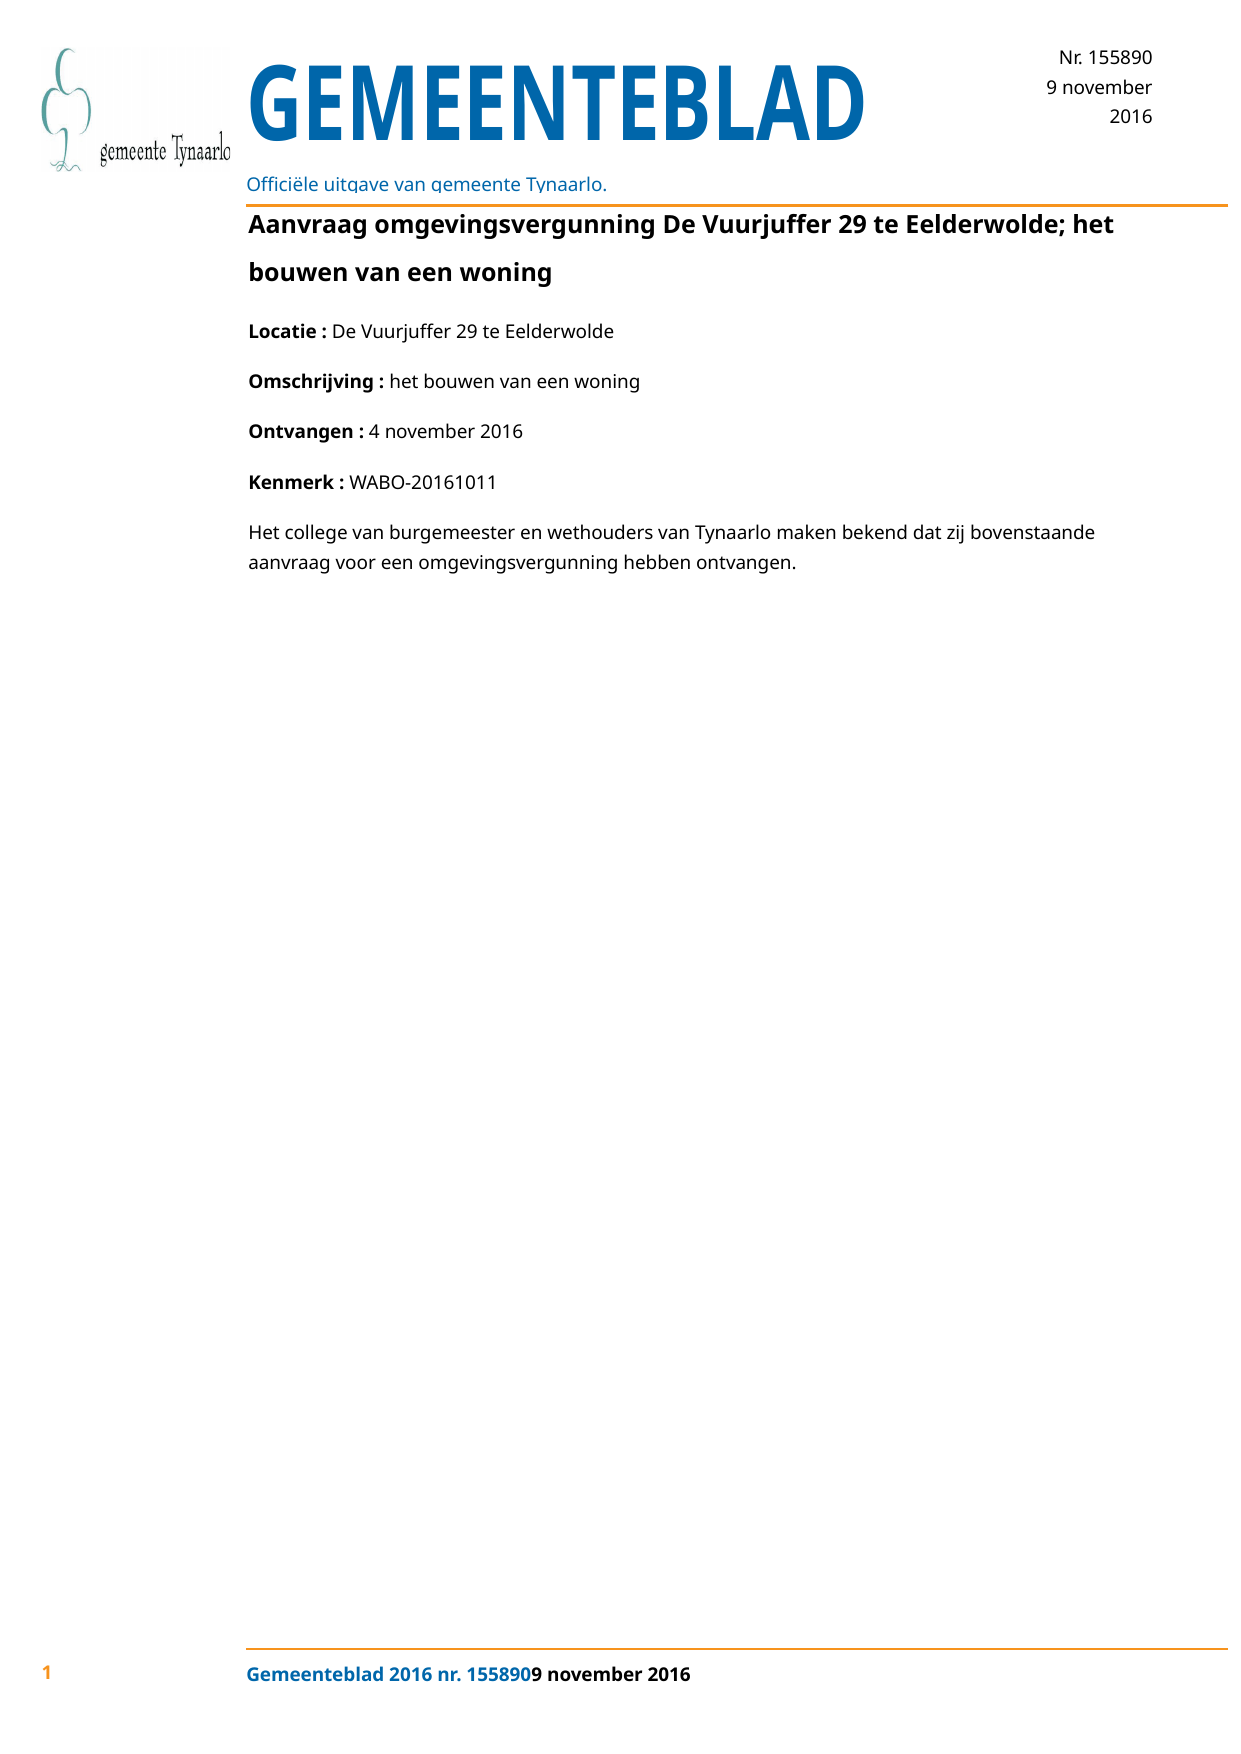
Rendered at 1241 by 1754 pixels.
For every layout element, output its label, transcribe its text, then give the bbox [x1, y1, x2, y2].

picture [41, 47, 231, 172]
text Omschrijving : het bouwen van een woning [248, 368, 1152, 394]
text Aanvraag omgevingsvergunning De Vuurjuffer 29 te Eelderwolde; het bouwen van een woning [248, 207, 1152, 288]
text Ontvangen : 4 november 2016 [248, 419, 1152, 444]
text Locatie : De Vuurjuffer 29 te Eelderwolde [248, 318, 1152, 344]
text Het college van burgemeester en wethouders van Tynaarlo maken bekend dat zij bovenstaande aanvraag voor een omgevingsvergunning hebben ontvangen. [248, 519, 1152, 575]
text Kenmerk : WABO-20161011 [248, 469, 1152, 495]
